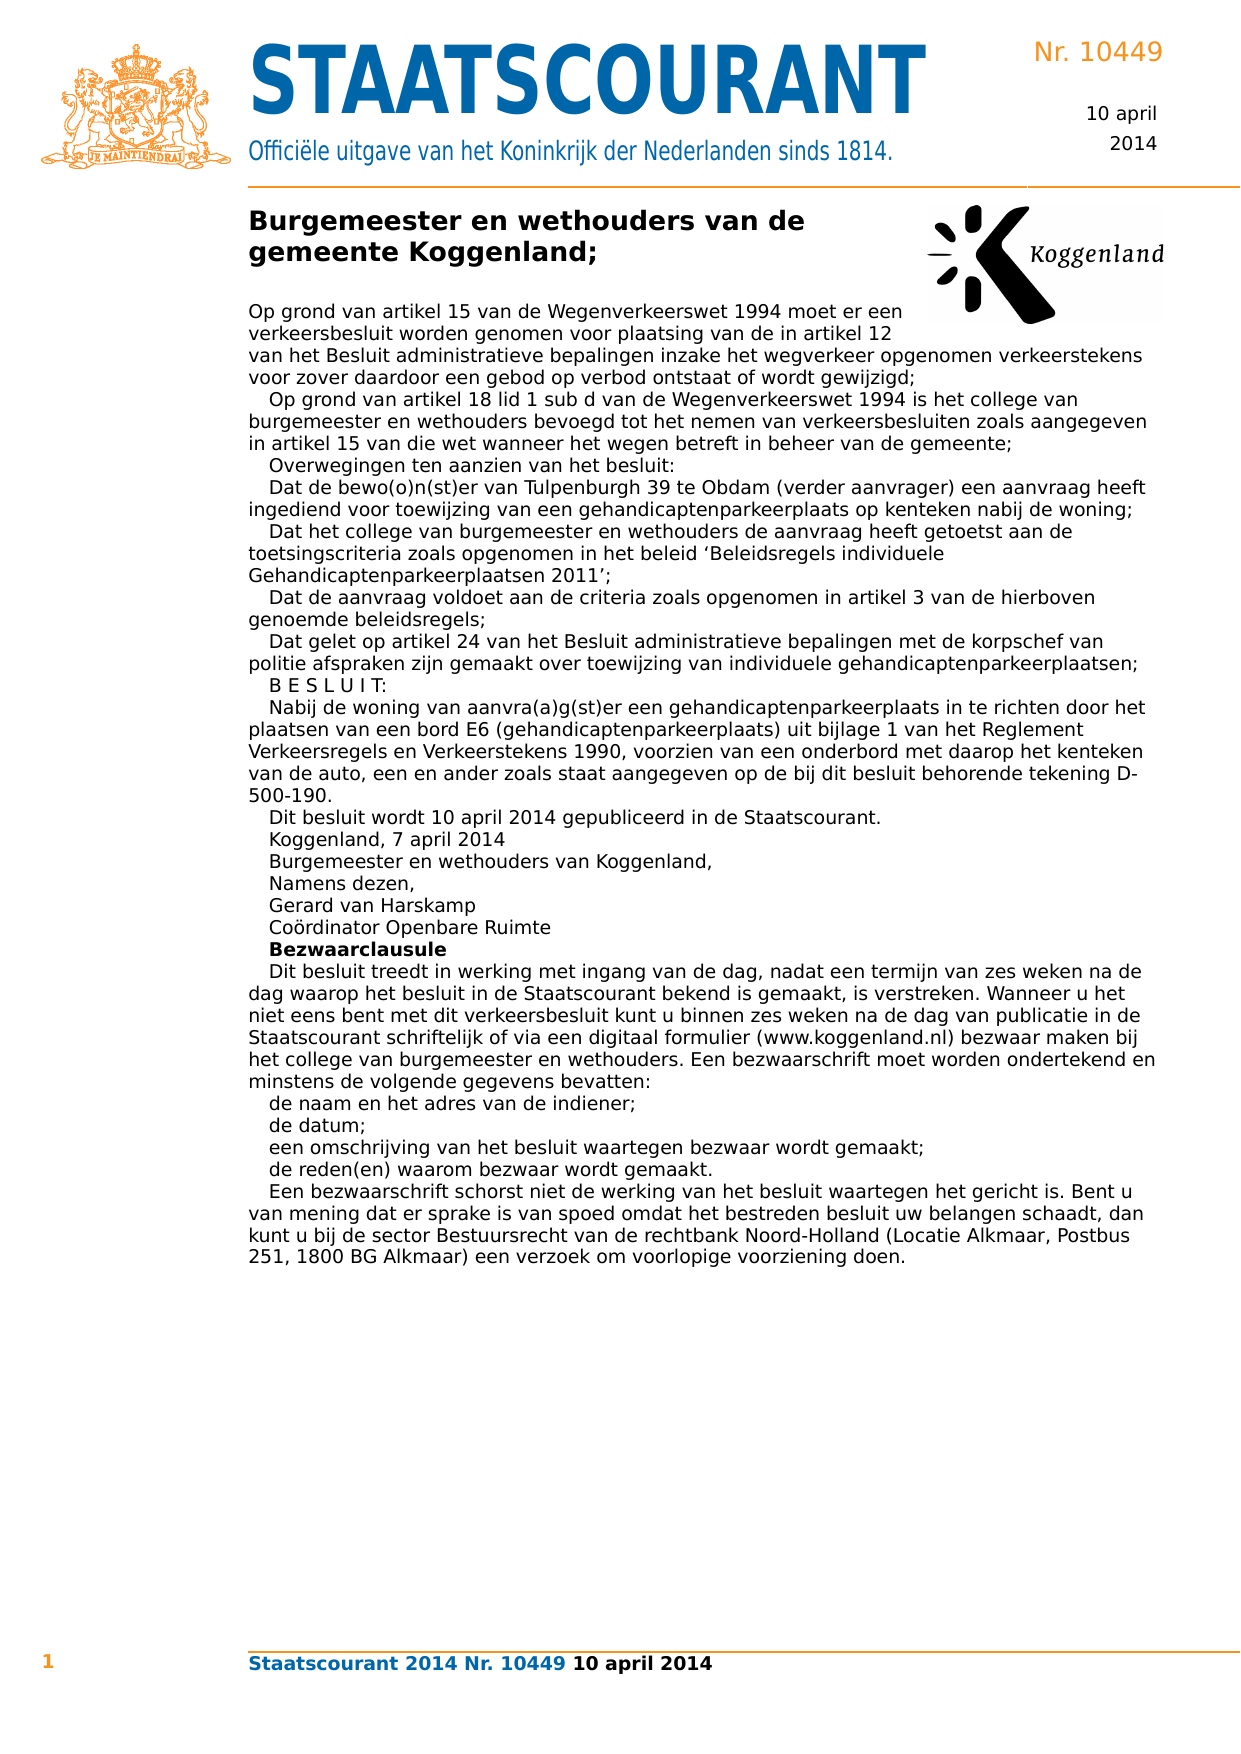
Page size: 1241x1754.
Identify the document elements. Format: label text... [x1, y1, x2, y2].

subtitle Burgemeester en wethouders van de gemeente Koggenland; [248, 206, 927, 268]
text Dat gelet op artikel 24 van het Besluit administratieve bepalingen met de korpschef van politie afspraken zijn gemaakt over toewijzing van individuele gehandicaptenparkeerplaatsen; [248, 631, 1163, 675]
text Coördinator Openbare Ruimte [248, 917, 1163, 939]
text de naam en het adres van de indiener; [248, 1093, 1163, 1114]
text Dat het college van burgemeester en wethouders de aanvraag heeft getoetst aan de toetsingscriteria zoals opgenomen in het beleid ‘Beleidsregels individuele Gehandicaptenparkeerplaatsen 2011’; [248, 521, 1163, 587]
text Dat de aanvraag voldoet aan de criteria zoals opgenomen in artikel 3 van de hierboven genoemde beleidsregels; [248, 587, 1163, 631]
text Burgemeester en wethouders van Koggenland, [248, 851, 1163, 873]
text Koggenland, 7 april 2014 [248, 829, 1163, 851]
text Dat de bewo(o)n(st)er van Tulpenburgh 39 te Obdam (verder aanvrager) een aanvraag heeft ingediend voor toewijzing van een gehandicaptenparkeerplaats op kenteken nabij de woning; [248, 477, 1163, 521]
text Op grond van artikel 18 lid 1 sub d van de Wegenverkeerswet 1994 is het college van burgemeester en wethouders bevoegd tot het nemen van verkeersbesluiten zoals aangegeven in artikel 15 van die wet wanneer het wegen betreft in beheer van de gemeente; [248, 389, 1163, 455]
text Overwegingen ten aanzien van het besluit: [248, 455, 1163, 477]
text Dit besluit treedt in werking met ingang van de dag, nadat een termijn van zes weken na de dag waarop het besluit in de Staatscourant bekend is gemaakt, is verstreken. Wanneer u het niet eens bent met dit verkeersbesluit kunt u binnen zes weken na de dag van publicatie in de Staatscourant schriftelijk of via een digitaal formulier (www.koggenland.nl) bezwaar maken bij het college van burgemeester en wethouders. Een bezwaarschrift moet worden ondertekend en minstens de volgende gegevens bevatten: [248, 961, 1163, 1093]
text Gerard van Harskamp [248, 895, 1163, 917]
text een omschrijving van het besluit waartegen bezwaar wordt gemaakt; [248, 1137, 1163, 1158]
picture [927, 205, 1164, 324]
text Een bezwaarschrift schorst niet de werking van het besluit waartegen het gericht is. Bent u van mening dat er sprake is van spoed omdat het bestreden besluit uw belangen schaadt, dan kunt u bij de sector Bestuursrecht van de rechtbank Noord-Holland (Locatie Alkmaar, Postbus 251, 1800 BG Alkmaar) een verzoek om voorlopige voorziening doen. [248, 1181, 1163, 1268]
text de datum; [248, 1114, 1163, 1137]
picture [41, 44, 231, 169]
text Op grond van artikel 15 van de Wegenverkeerswet 1994 moet er een verkeersbesluit worden genomen voor plaatsing van de in artikel 12 van het Besluit administratieve bepalingen inzake het wegverkeer opgenomen verkeerstekens voor zover daardoor een gebod op verbod ontstaat of wordt gewijzigd; [248, 301, 1163, 389]
text B E S L U I T: [248, 675, 1163, 697]
text Namens dezen, [248, 873, 1163, 895]
text Nabij de woning van aanvra(a)g(st)er een gehandicaptenparkeerplaats in te richten door het plaatsen van een bord E6 (gehandicaptenparkeerplaats) uit bijlage 1 van het Reglement Verkeersregels en Verkeerstekens 1990, voorzien van een onderbord met daarop het kenteken van de auto, een en ander zoals staat aangegeven op de bij dit besluit behorende tekening D-500-190. [248, 697, 1163, 807]
text Dit besluit wordt 10 april 2014 gepubliceerd in de Staatscourant. [248, 807, 1163, 829]
text Bezwaarclausule [248, 939, 1163, 961]
text de reden(en) waarom bezwaar wordt gemaakt. [248, 1158, 1163, 1181]
